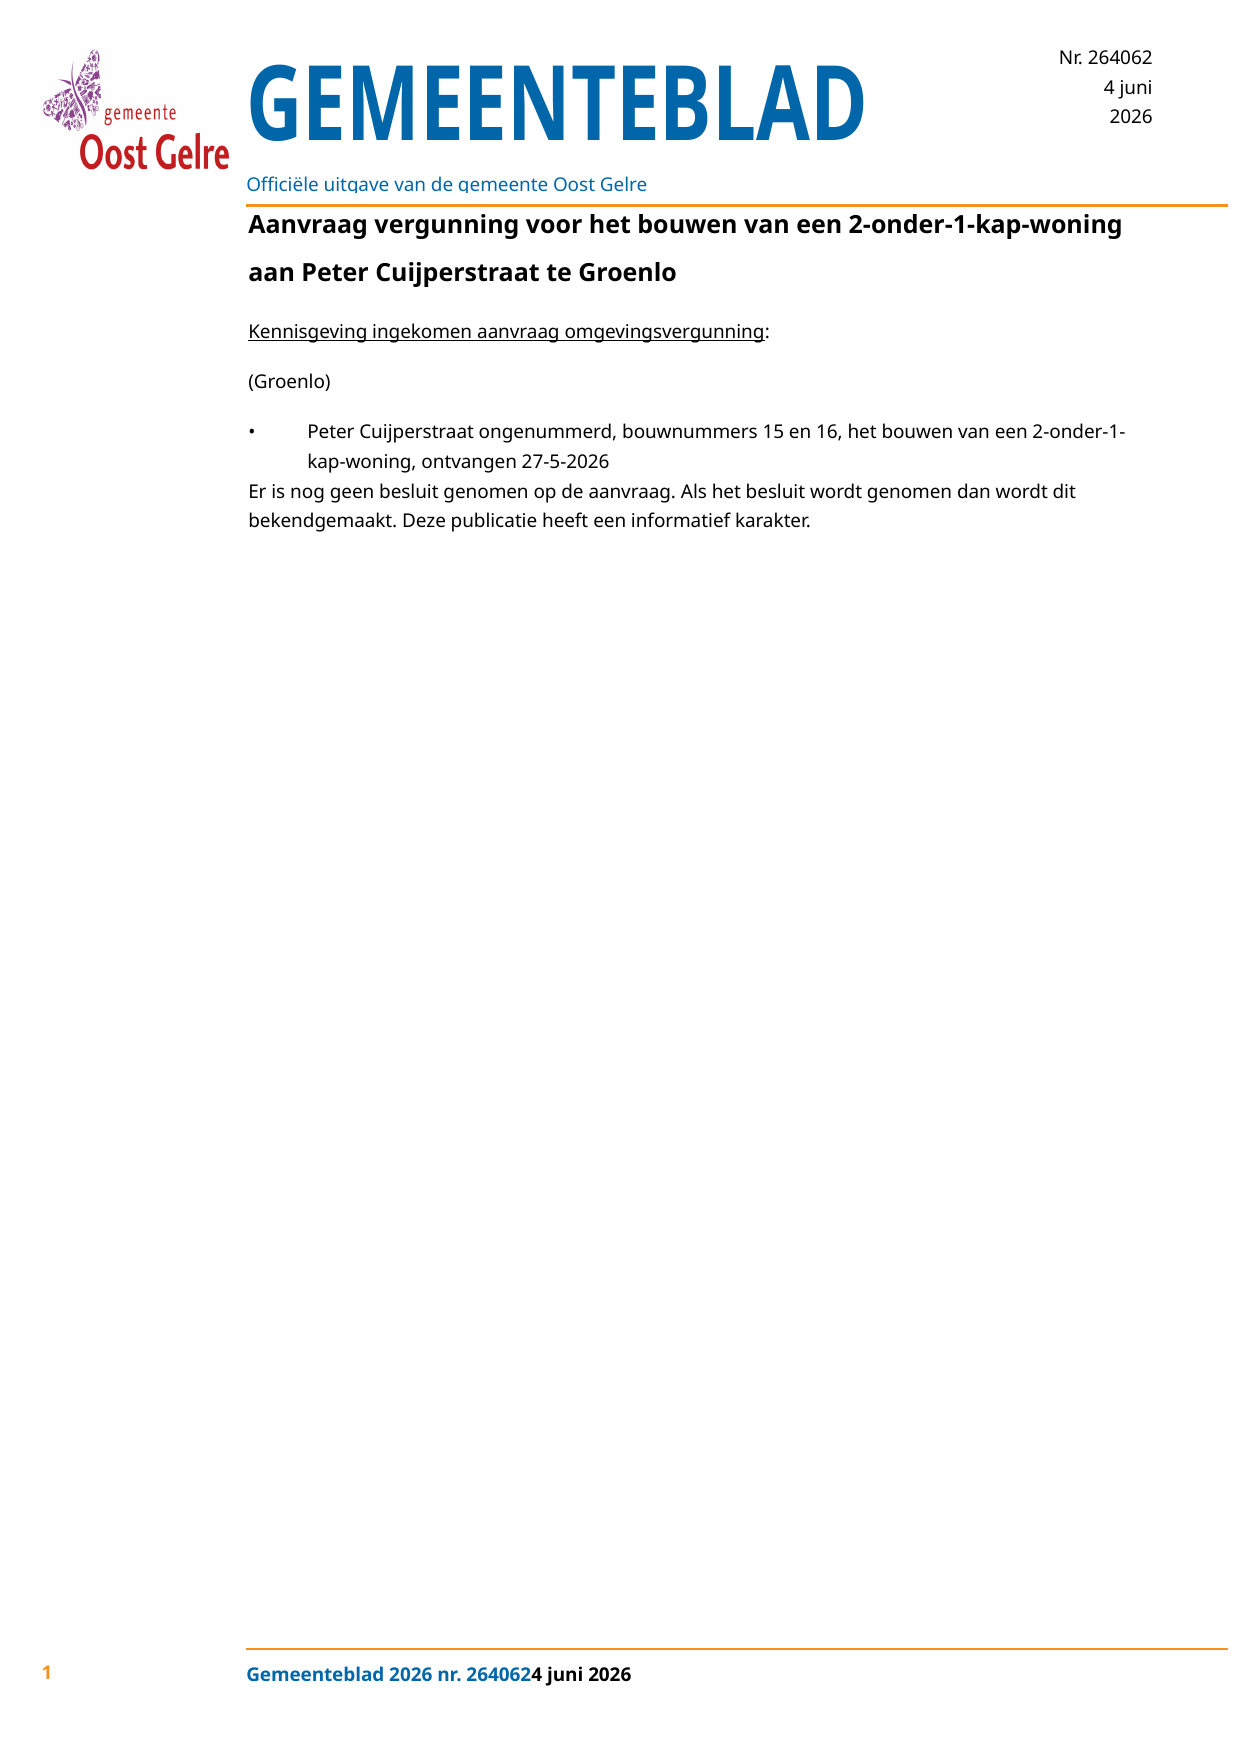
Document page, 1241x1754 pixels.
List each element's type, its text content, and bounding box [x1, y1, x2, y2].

picture [41, 47, 231, 172]
list Peter Cuijperstraat ongenummerd, bouwnummers 15 en 16, het bouwen van een 2-onder-1-kap-woning, ontvangen 27-5-2026 [248, 419, 1152, 474]
text (Groenlo) [248, 368, 1152, 394]
text Kennisgeving ingekomen aanvraag omgevingsvergunning: [248, 318, 1152, 344]
text Er is nog geen besluit genomen op de aanvraag. Als het besluit wordt genomen dan wordt dit bekendgemaakt. Deze publicatie heeft een informatief karakter. [248, 478, 1152, 533]
text Aanvraag vergunning voor het bouwen van een 2-onder-1-kap-woning aan Peter Cuijperstraat te Groenlo [248, 207, 1152, 288]
